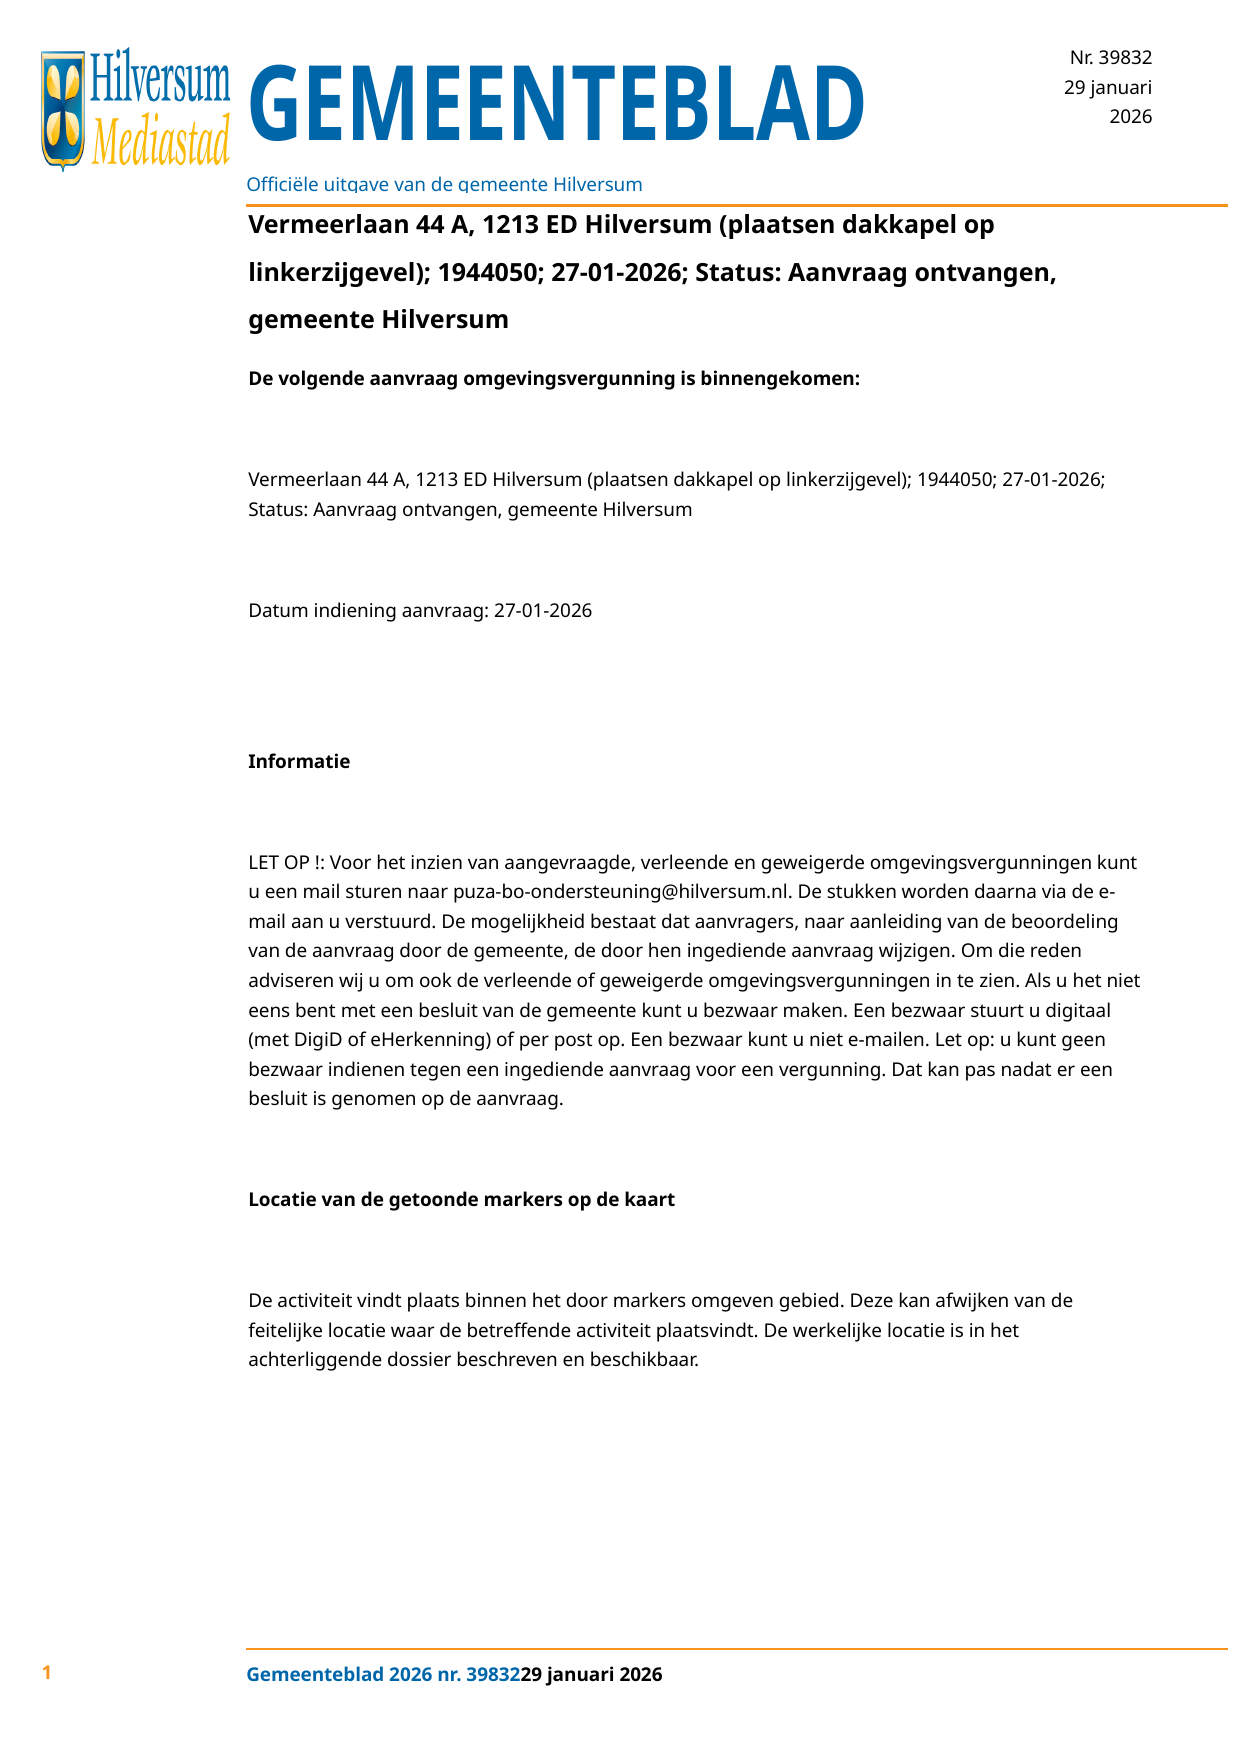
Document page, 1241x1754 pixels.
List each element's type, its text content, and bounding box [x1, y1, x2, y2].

text De volgende aanvraag omgevingsvergunning is binnengekomen: [248, 366, 1152, 391]
text Vermeerlaan 44 A, 1213 ED Hilversum (plaatsen dakkapel op linkerzijgevel); 1944050; 27-01-2026; Status: Aanvraag ontvangen, gemeente Hilversum [248, 466, 1152, 522]
picture [41, 47, 231, 172]
text De activiteit vindt plaats binnen het door markers omgeven gebied. Deze kan afwijken van de feitelijke locatie waar de betreffende activiteit plaatsvindt. De werkelijke locatie is in het achterliggende dossier beschreven en beschikbaar. [248, 1287, 1152, 1372]
text Locatie van de getoonde markers op de kaart [248, 1186, 1152, 1212]
text Datum indiening aanvraag: 27-01-2026 [248, 597, 1152, 622]
text Informatie [248, 748, 1152, 774]
text LET OP !: Voor het inzien van aangevraagde, verleende en geweigerde omgevingsvergunningen kunt u een mail sturen naar puza-bo-ondersteuning@hilversum.nl. De stukken worden daarna via de e-mail aan u verstuurd. De mogelijkheid bestaat dat aanvragers, naar aanleiding van de beoordeling van de aanvraag door de gemeente, de door hen ingediende aanvraag wijzigen. Om die reden adviseren wij u om ook de verleende of geweigerde omgevingsvergunningen in te zien. Als u het niet eens bent met een besluit van de gemeente kunt u bezwaar maken. Een bezwaar stuurt u digitaal (met DigiD of eHerkenning) of per post op. Een bezwaar kunt u niet e-mailen. Let op: u kunt geen bezwaar indienen tegen een ingediende aanvraag voor een vergunning. Dat kan pas nadat er een besluit is genomen op de aanvraag. [248, 849, 1152, 1111]
text Vermeerlaan 44 A, 1213 ED Hilversum (plaatsen dakkapel op linkerzijgevel); 1944050; 27-01-2026; Status: Aanvraag ontvangen, gemeente Hilversum [248, 207, 1152, 336]
